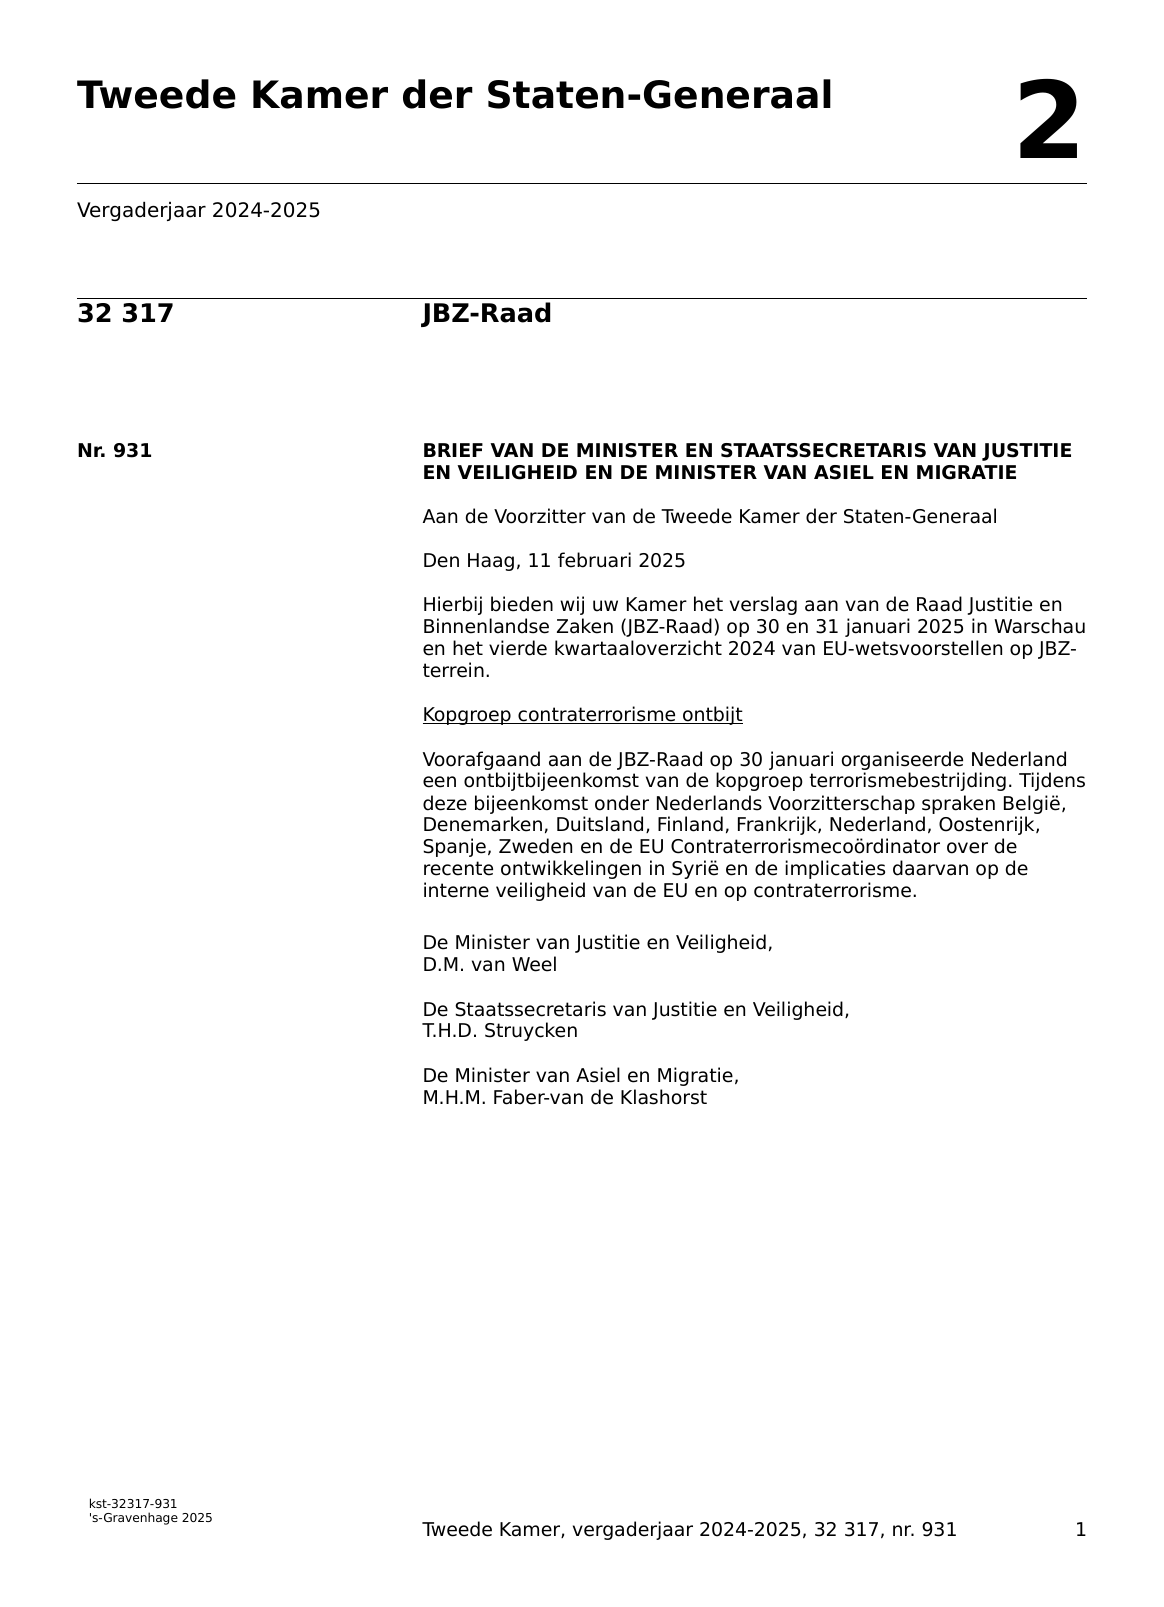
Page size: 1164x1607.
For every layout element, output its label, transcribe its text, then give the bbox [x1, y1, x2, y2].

text Voorafgaand aan de JBZ-Raad op 30 januari organiseerde Nederland een ontbijtbijeenkomst van de kopgroep terrorismebestrijding. Tijdens deze bijeenkomst onder Nederlands Voorzitterschap spraken België, Denemarken, Duitsland, Finland, Frankrijk, Nederland, Oostenrijk, Spanje, Zweden en de EU Contraterrorismecoördinator over de recente ontwikkelingen in Syrië en de implicaties daarvan op de interne veiligheid van de EU en op contraterrorisme. [422, 748, 1087, 902]
text Aan de Voorzitter van de Tweede Kamer der Staten-Generaal [422, 506, 1087, 528]
table_header Tweede Kamer der Staten-Generaal [77, 59, 886, 183]
table_cell Vergaderjaar 2024-2025 [77, 184, 1087, 298]
table_header 2 [886, 59, 1087, 183]
text Den Haag, 11 februari 2025 [422, 550, 1087, 572]
text De Minister van Asiel en Migratie, M.H.M. Faber-van de Klashorst [422, 1064, 1087, 1108]
text kst-32317-931 [88, 1497, 323, 1511]
text Hierbij bieden wij uw Kamer het verslag aan van de Raad Justitie en Binnenlandse Zaken (JBZ-Raad) op 30 en 31 januari 2025 in Warschau en het vierde kwartaaloverzicht 2024 van EU-wetsvoorstellen op JBZ-terrein. [422, 594, 1087, 682]
text De Minister van Justitie en Veiligheid, D.M. van Weel [422, 932, 1087, 976]
subtitle Nr. 931 BRIEF VAN DE MINISTER EN STAATSSECRETARIS VAN JUSTITIE EN VEILIGHEID EN DE MINISTER VAN ASIEL EN MIGRATIE [77, 440, 1087, 484]
text 's-Gravenhage 2025 [88, 1511, 323, 1525]
subtitle 32 317 JBZ-Raad [77, 299, 1087, 329]
text De Staatssecretaris van Justitie en Veiligheid, T.H.D. Struycken [422, 998, 1087, 1042]
subtitle Kopgroep contraterrorisme ontbijt [422, 704, 1087, 726]
